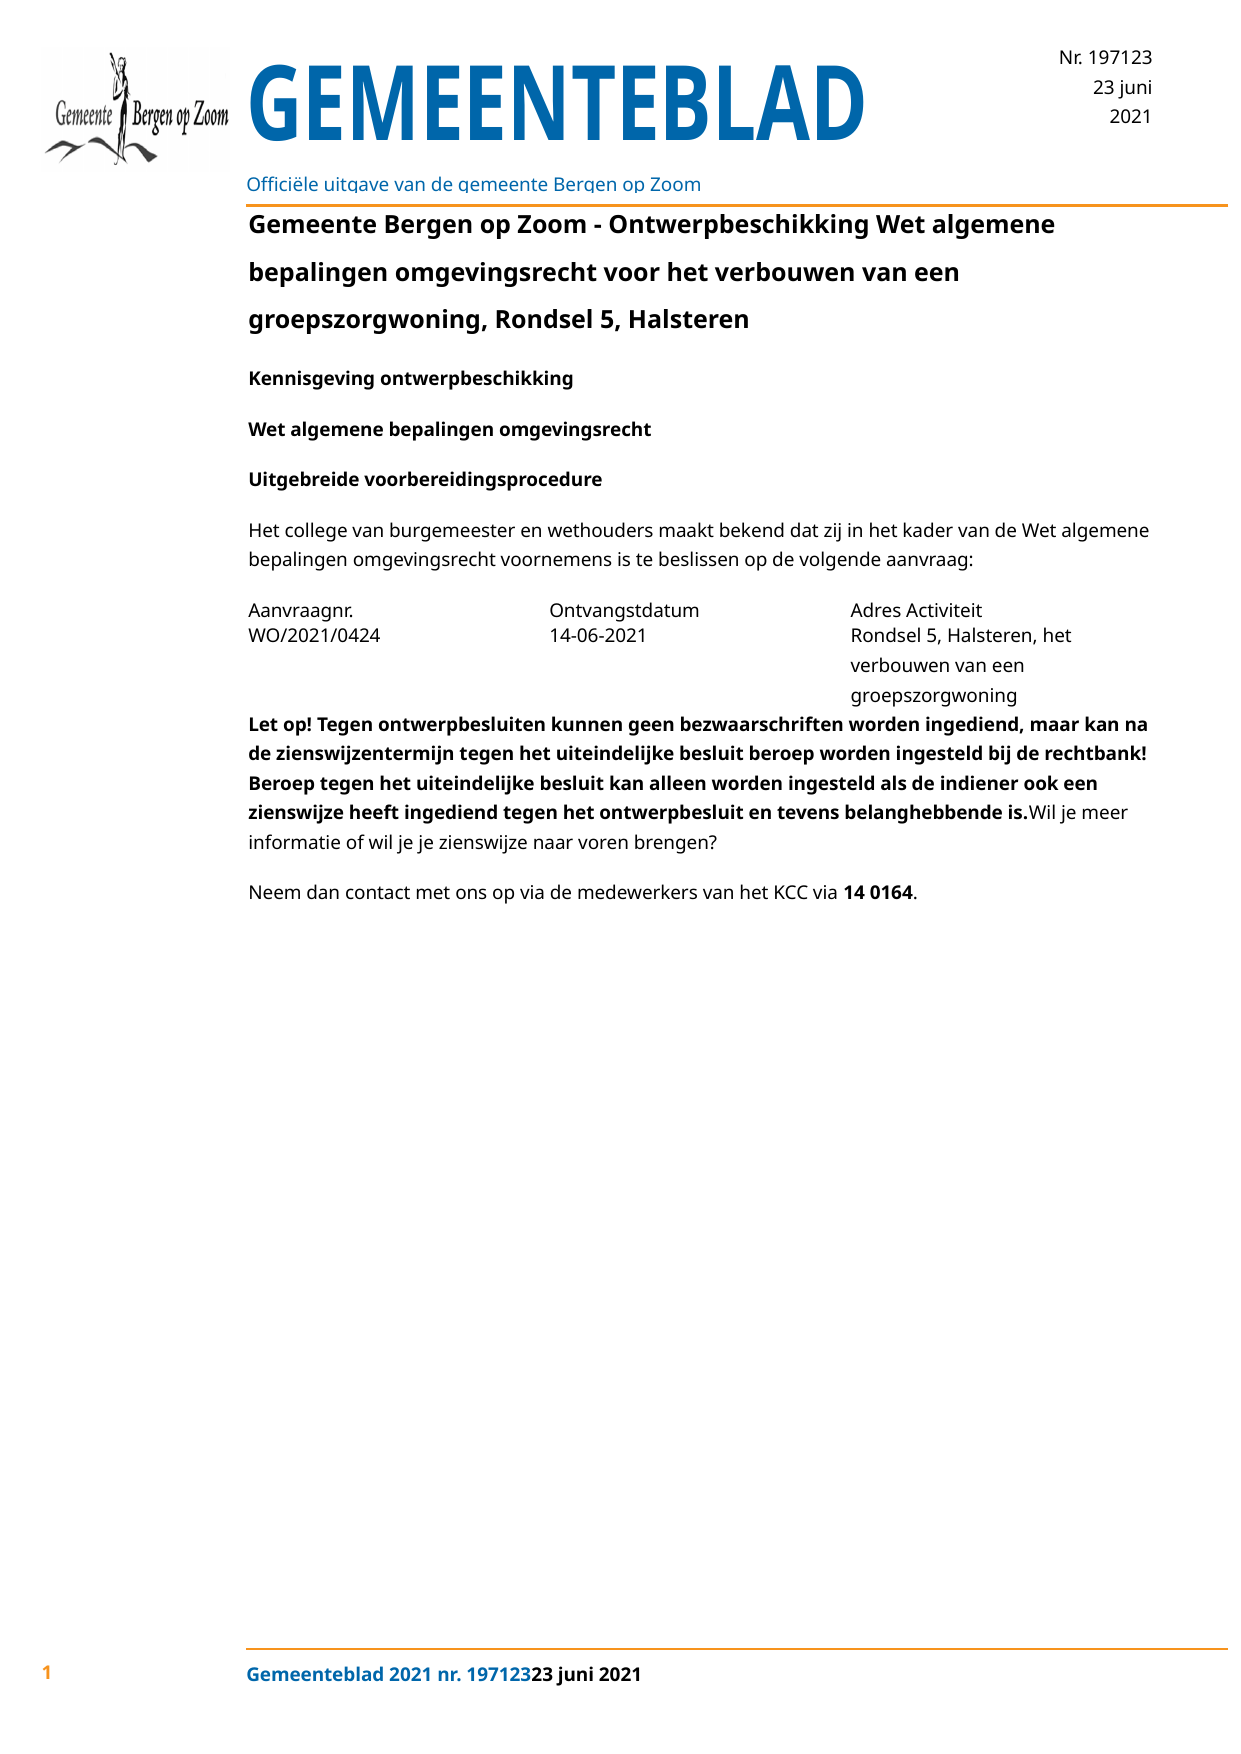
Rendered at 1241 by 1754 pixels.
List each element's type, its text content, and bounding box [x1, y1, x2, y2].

text Het college van burgemeester en wethouders maakt bekend dat zij in het kader van de Wet algemene bepalingen omgevingsrecht voornemens is te beslissen op de volgende aanvraag: [248, 517, 1152, 572]
table_cell WO/2021/0424 [248, 623, 549, 707]
text Kennisgeving ontwerpbeschikking [248, 366, 1152, 391]
picture [41, 47, 231, 172]
table_cell 14-06-2021 [549, 623, 850, 707]
text Let op! Tegen ontwerpbesluiten kunnen geen bezwaarschriften worden ingediend, maar kan na de zienswijzentermijn tegen het uiteindelijke besluit beroep worden ingesteld bij de rechtbank! Beroep tegen het uiteindelijke besluit kan alleen worden ingesteld als de indiener ook een zienswijze heeft ingediend tegen het ontwerpbesluit en tevens belanghebbende is.Wil je meer informatie of wil je je zienswijze naar voren brengen? [248, 711, 1152, 855]
table_header Adres Activiteit [850, 597, 1152, 623]
table_header Ontvangstdatum [549, 597, 850, 623]
text Gemeente Bergen op Zoom - Ontwerpbeschikking Wet algemene bepalingen omgevingsrecht voor het verbouwen van een groepszorgwoning, Rondsel 5, Halsteren [248, 207, 1152, 336]
table_header Aanvraagnr. [248, 597, 549, 623]
text Neem dan contact met ons op via de medewerkers van het KCC via 14 0164. [248, 879, 1152, 905]
text Uitgebreide voorbereidingsprocedure [248, 466, 1152, 492]
text Wet algemene bepalingen omgevingsrecht [248, 416, 1152, 442]
table_cell Rondsel 5, Halsteren, het verbouwen van een groepszorgwoning [850, 623, 1152, 707]
